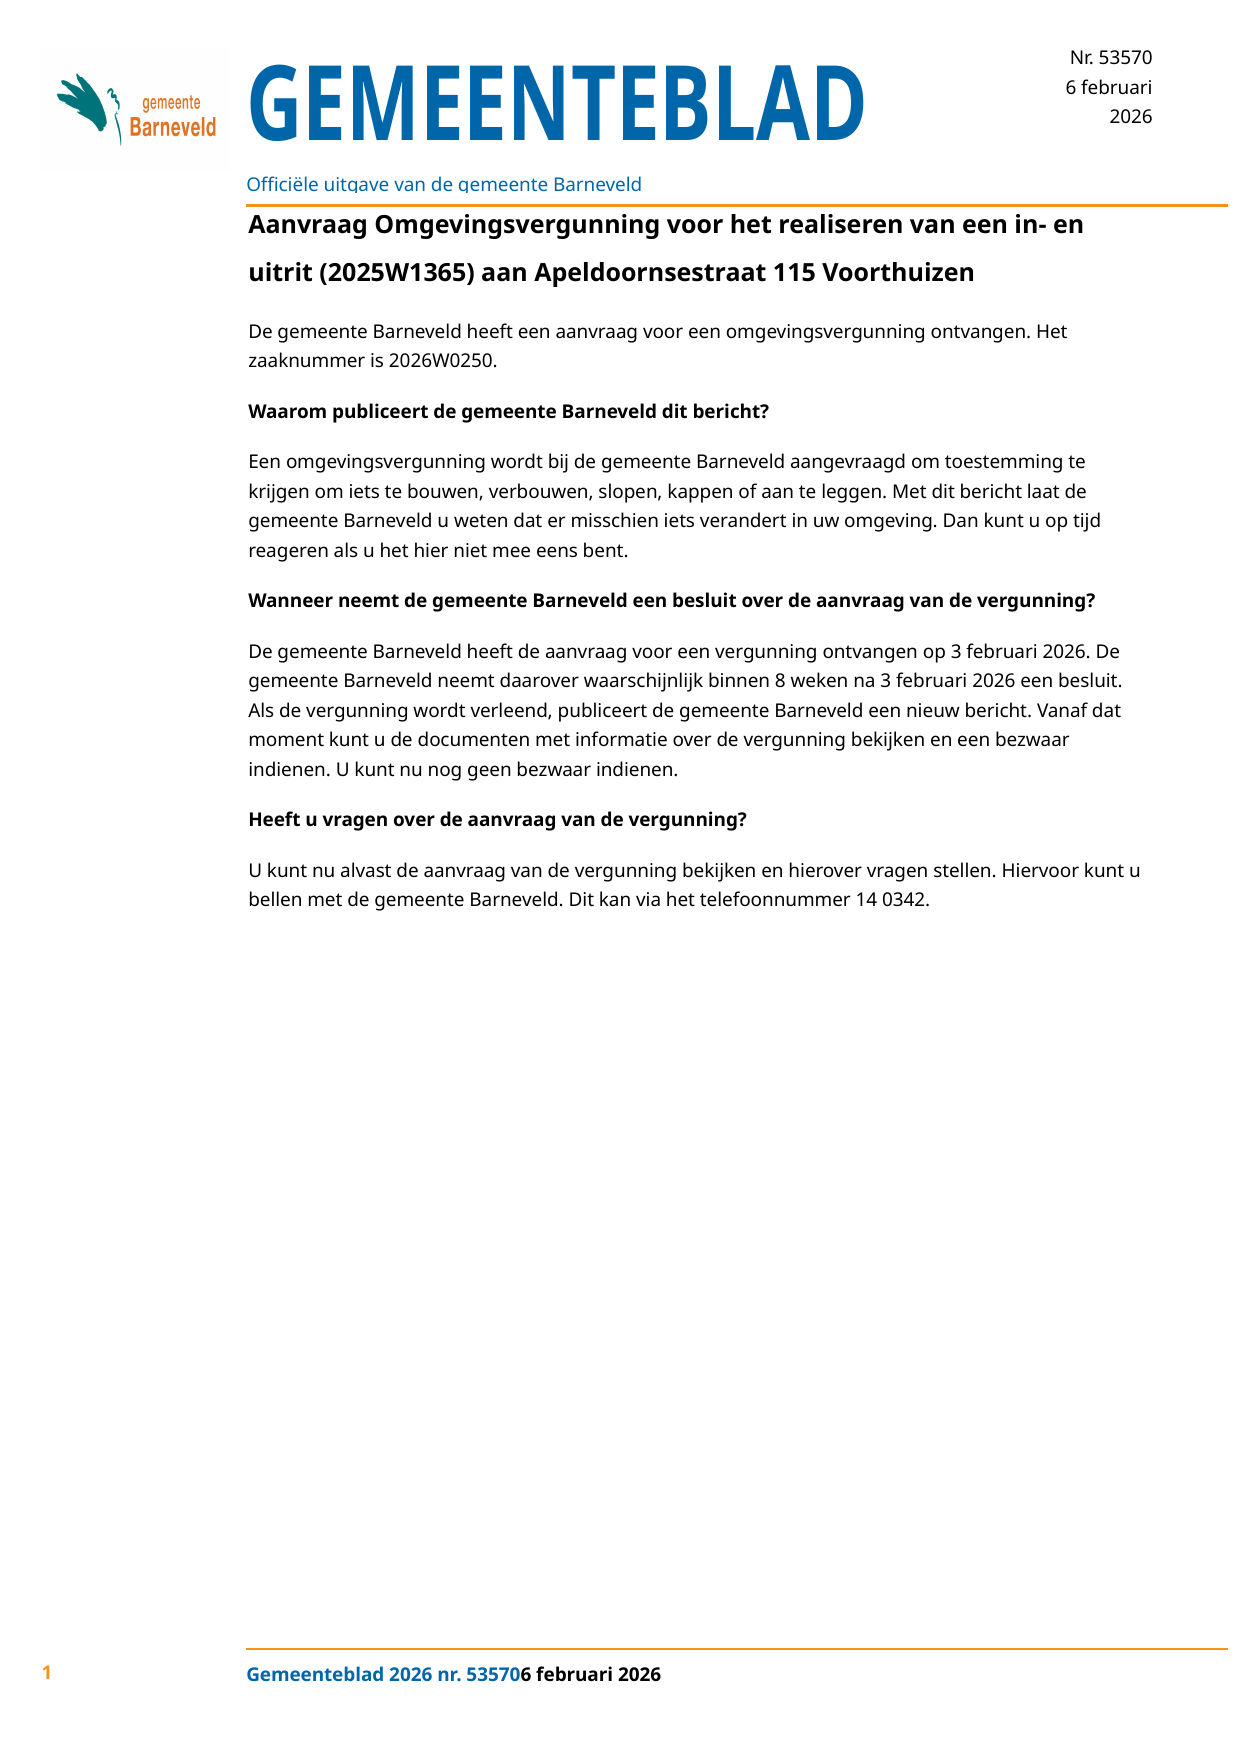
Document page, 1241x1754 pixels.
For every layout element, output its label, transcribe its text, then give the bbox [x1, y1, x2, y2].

text Wanneer neemt de gemeente Barneveld een besluit over de aanvraag van de vergunning? [248, 587, 1152, 613]
text Waarom publiceert de gemeente Barneveld dit bericht? [248, 398, 1152, 424]
text Aanvraag Omgevingsvergunning voor het realiseren van een in- en uitrit (2025W1365) aan Apeldoornsestraat 115 Voorthuizen [248, 207, 1152, 288]
text U kunt nu alvast de aanvraag van de vergunning bekijken en hierover vragen stellen. Hiervoor kunt u bellen met de gemeente Barneveld. Dit kan via het telefoonnummer 14 0342. [248, 857, 1152, 912]
picture [41, 47, 231, 172]
text Heeft u vragen over de aanvraag van de vergunning? [248, 807, 1152, 832]
text De gemeente Barneveld heeft de aanvraag voor een vergunning ontvangen op 3 februari 2026. De gemeente Barneveld neemt daarover waarschijnlijk binnen 8 weken na 3 februari 2026 een besluit. Als de vergunning wordt verleend, publiceert de gemeente Barneveld een nieuw bericht. Vanaf dat moment kunt u de documenten met informatie over de vergunning bekijken en een bezwaar indienen. U kunt nu nog geen bezwaar indienen. [248, 638, 1152, 782]
text Een omgevingsvergunning wordt bij de gemeente Barneveld aangevraagd om toestemming te krijgen om iets te bouwen, verbouwen, slopen, kappen of aan te leggen. Met dit bericht laat de gemeente Barneveld u weten dat er misschien iets verandert in uw omgeving. Dan kunt u op tijd reageren als u het hier niet mee eens bent. [248, 448, 1152, 563]
text De gemeente Barneveld heeft een aanvraag voor een omgevingsvergunning ontvangen. Het zaaknummer is 2026W0250. [248, 318, 1152, 373]
